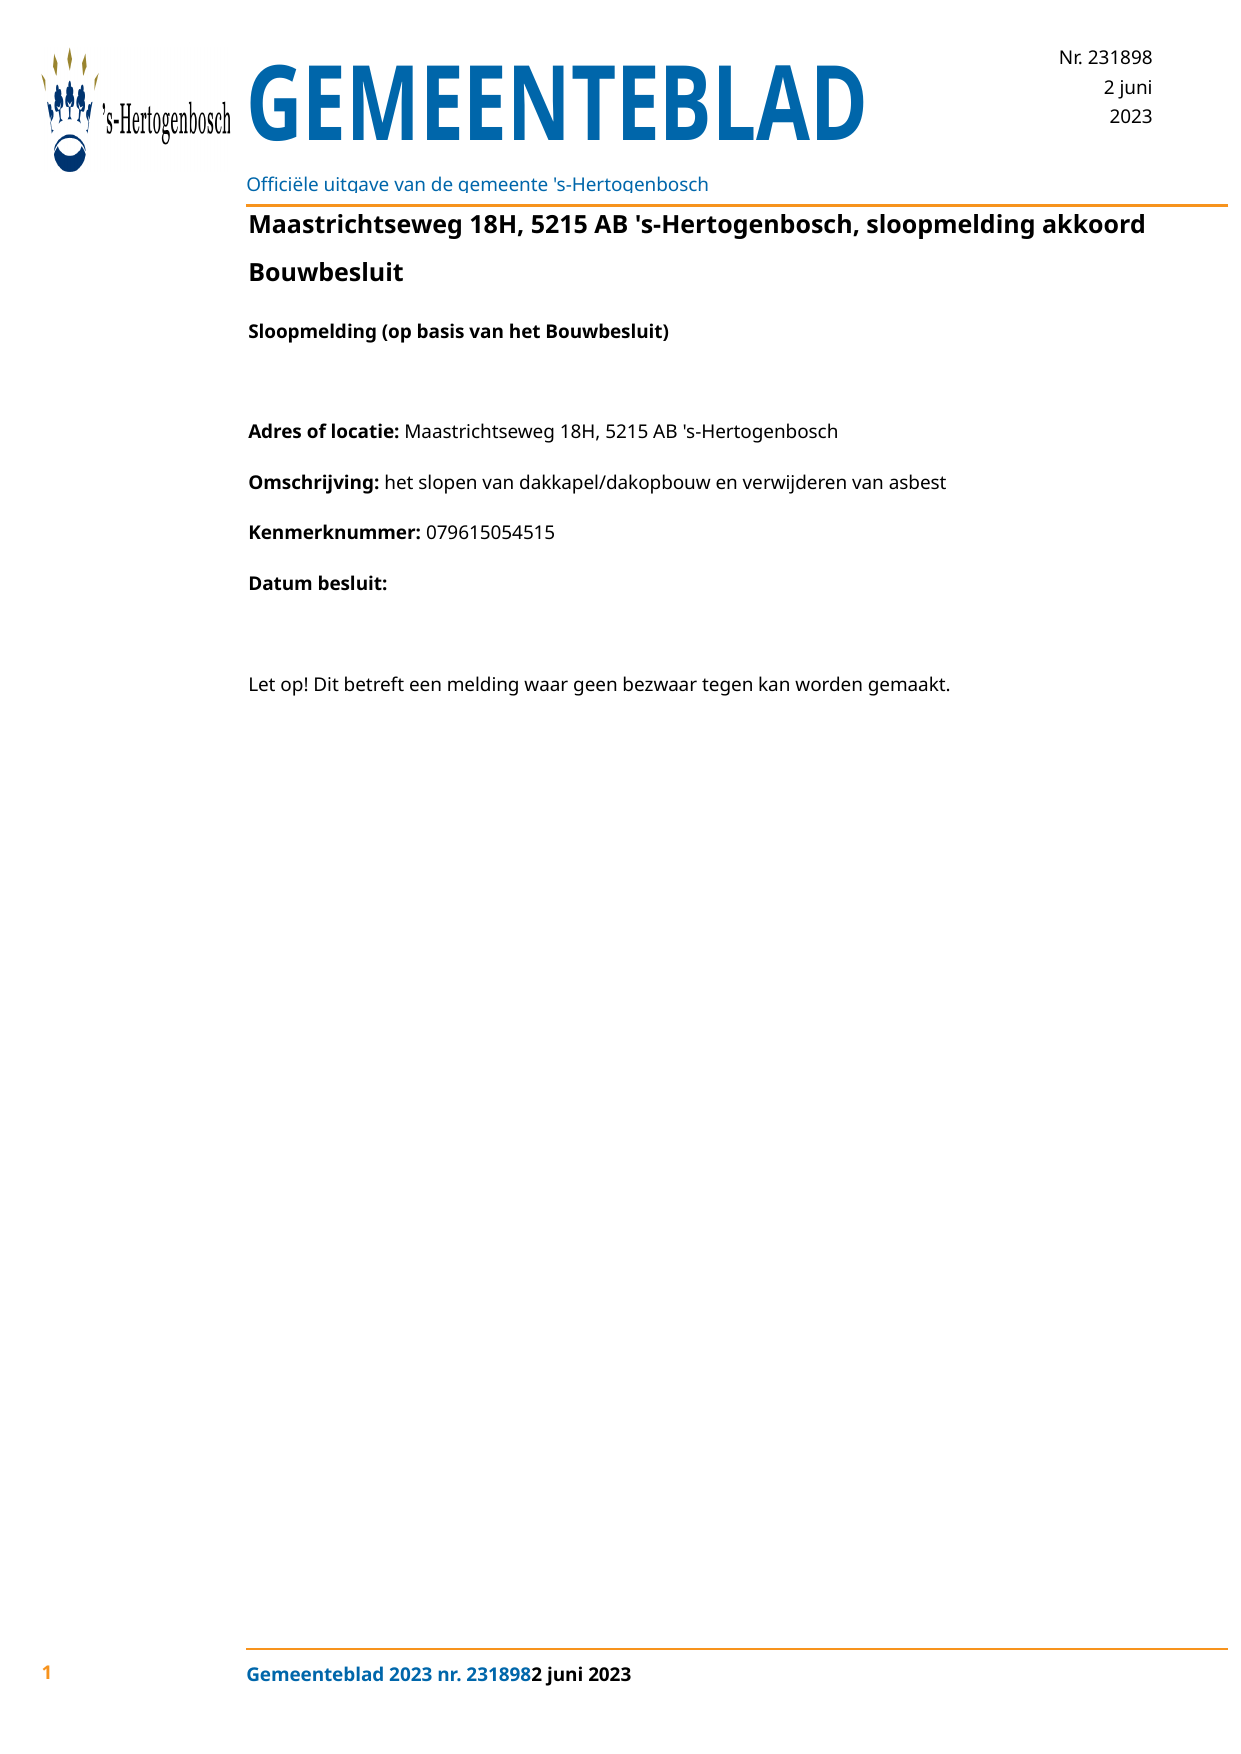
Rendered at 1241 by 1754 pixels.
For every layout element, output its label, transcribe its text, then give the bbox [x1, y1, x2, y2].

text Sloopmelding (op basis van het Bouwbesluit) [248, 318, 1152, 344]
text Let op! Dit betreft een melding waar geen bezwaar tegen kan worden gemaakt. [248, 671, 1152, 697]
text Datum besluit: [248, 570, 1152, 596]
text Omschrijving: het slopen van dakkapel/dakopbouw en verwijderen van asbest [248, 469, 1152, 495]
text Adres of locatie: Maastrichtseweg 18H, 5215 AB 's-Hertogenbosch [248, 419, 1152, 444]
text Maastrichtseweg 18H, 5215 AB 's-Hertogenbosch, sloopmelding akkoord Bouwbesluit [248, 207, 1152, 288]
text Kenmerknummer: 079615054515 [248, 519, 1152, 545]
picture [41, 47, 231, 172]
